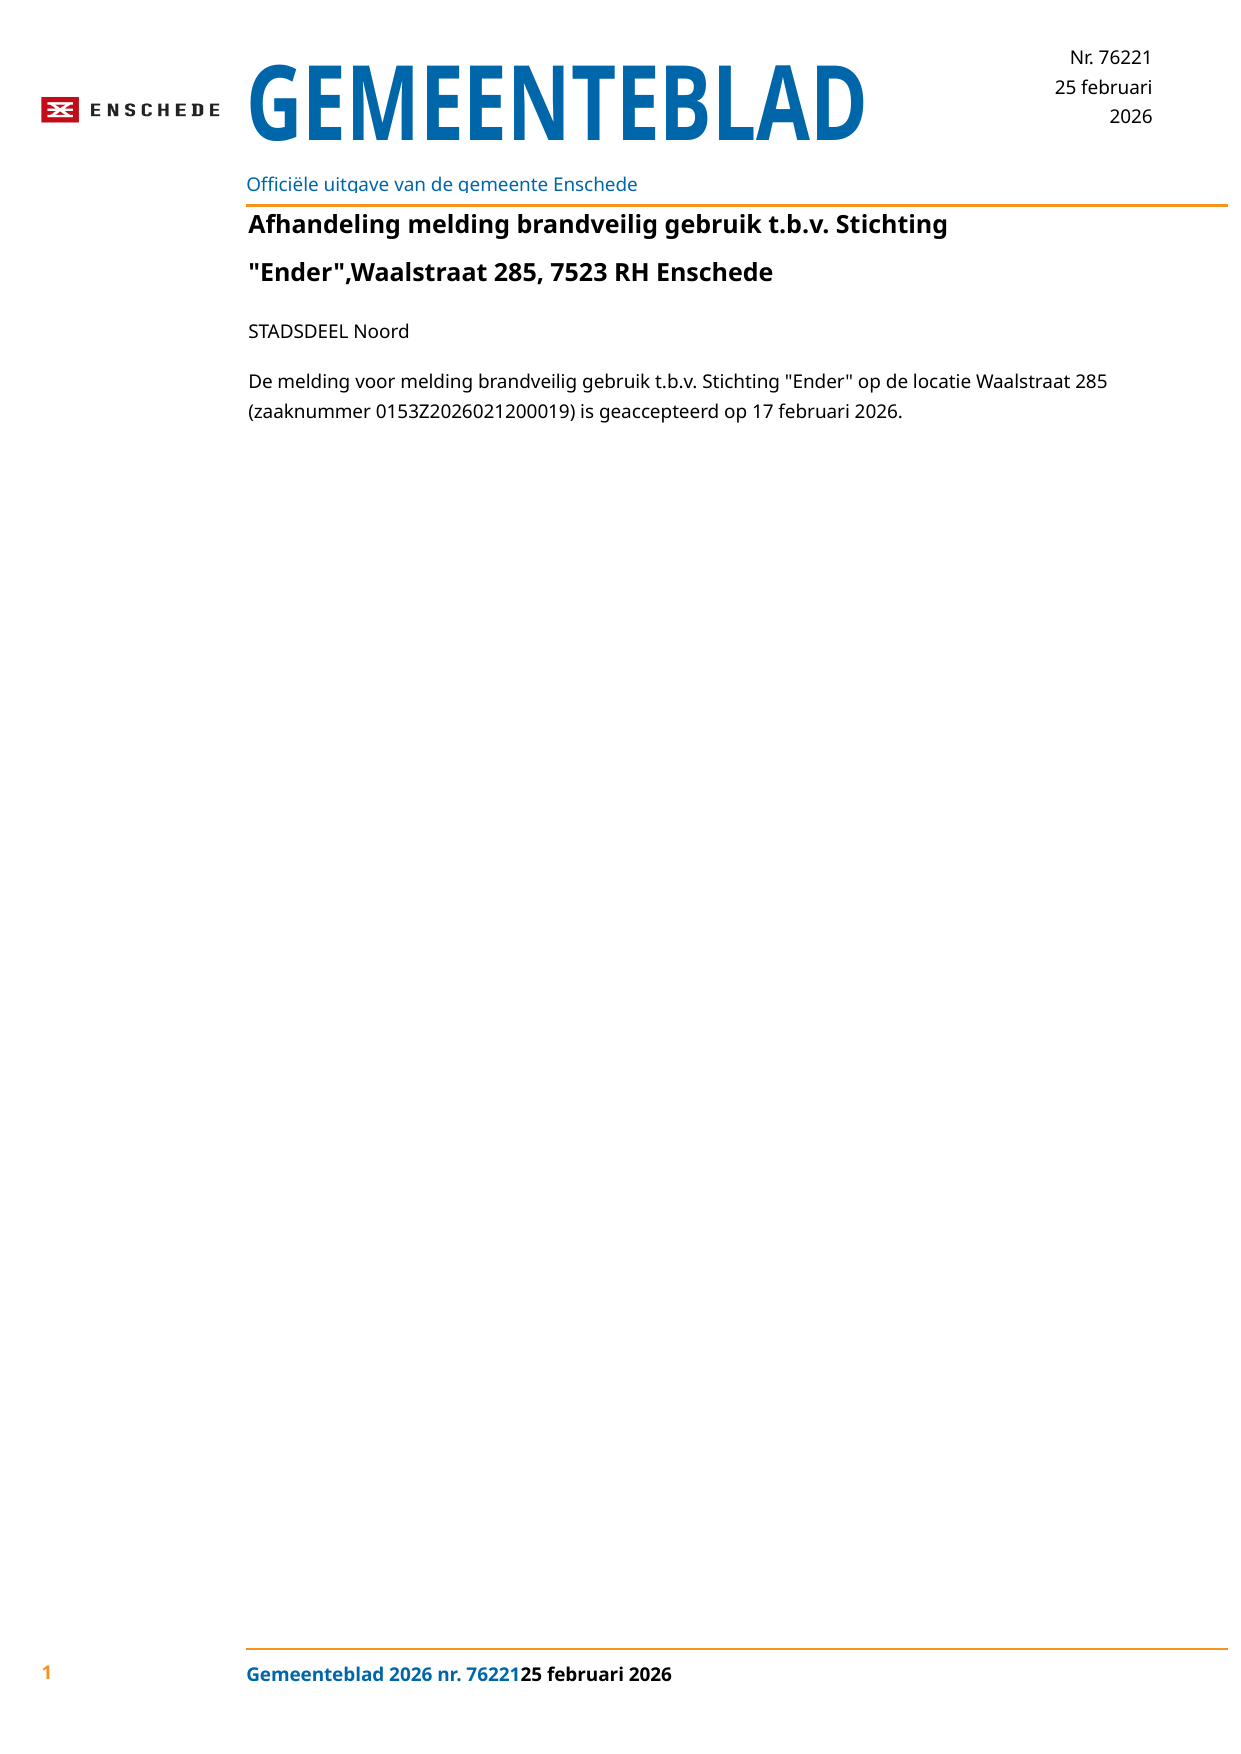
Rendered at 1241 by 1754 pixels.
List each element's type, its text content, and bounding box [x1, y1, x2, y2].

text De melding voor melding brandveilig gebruik t.b.v. Stichting "Ender" op de locatie Waalstraat 285 (zaaknummer 0153Z2026021200019) is geaccepteerd op 17 februari 2026. [248, 368, 1152, 424]
text Afhandeling melding brandveilig gebruik t.b.v. Stichting "Ender",Waalstraat 285, 7523 RH Enschede [248, 207, 1152, 288]
picture [41, 47, 231, 172]
text STADSDEEL Noord [248, 318, 1152, 344]
